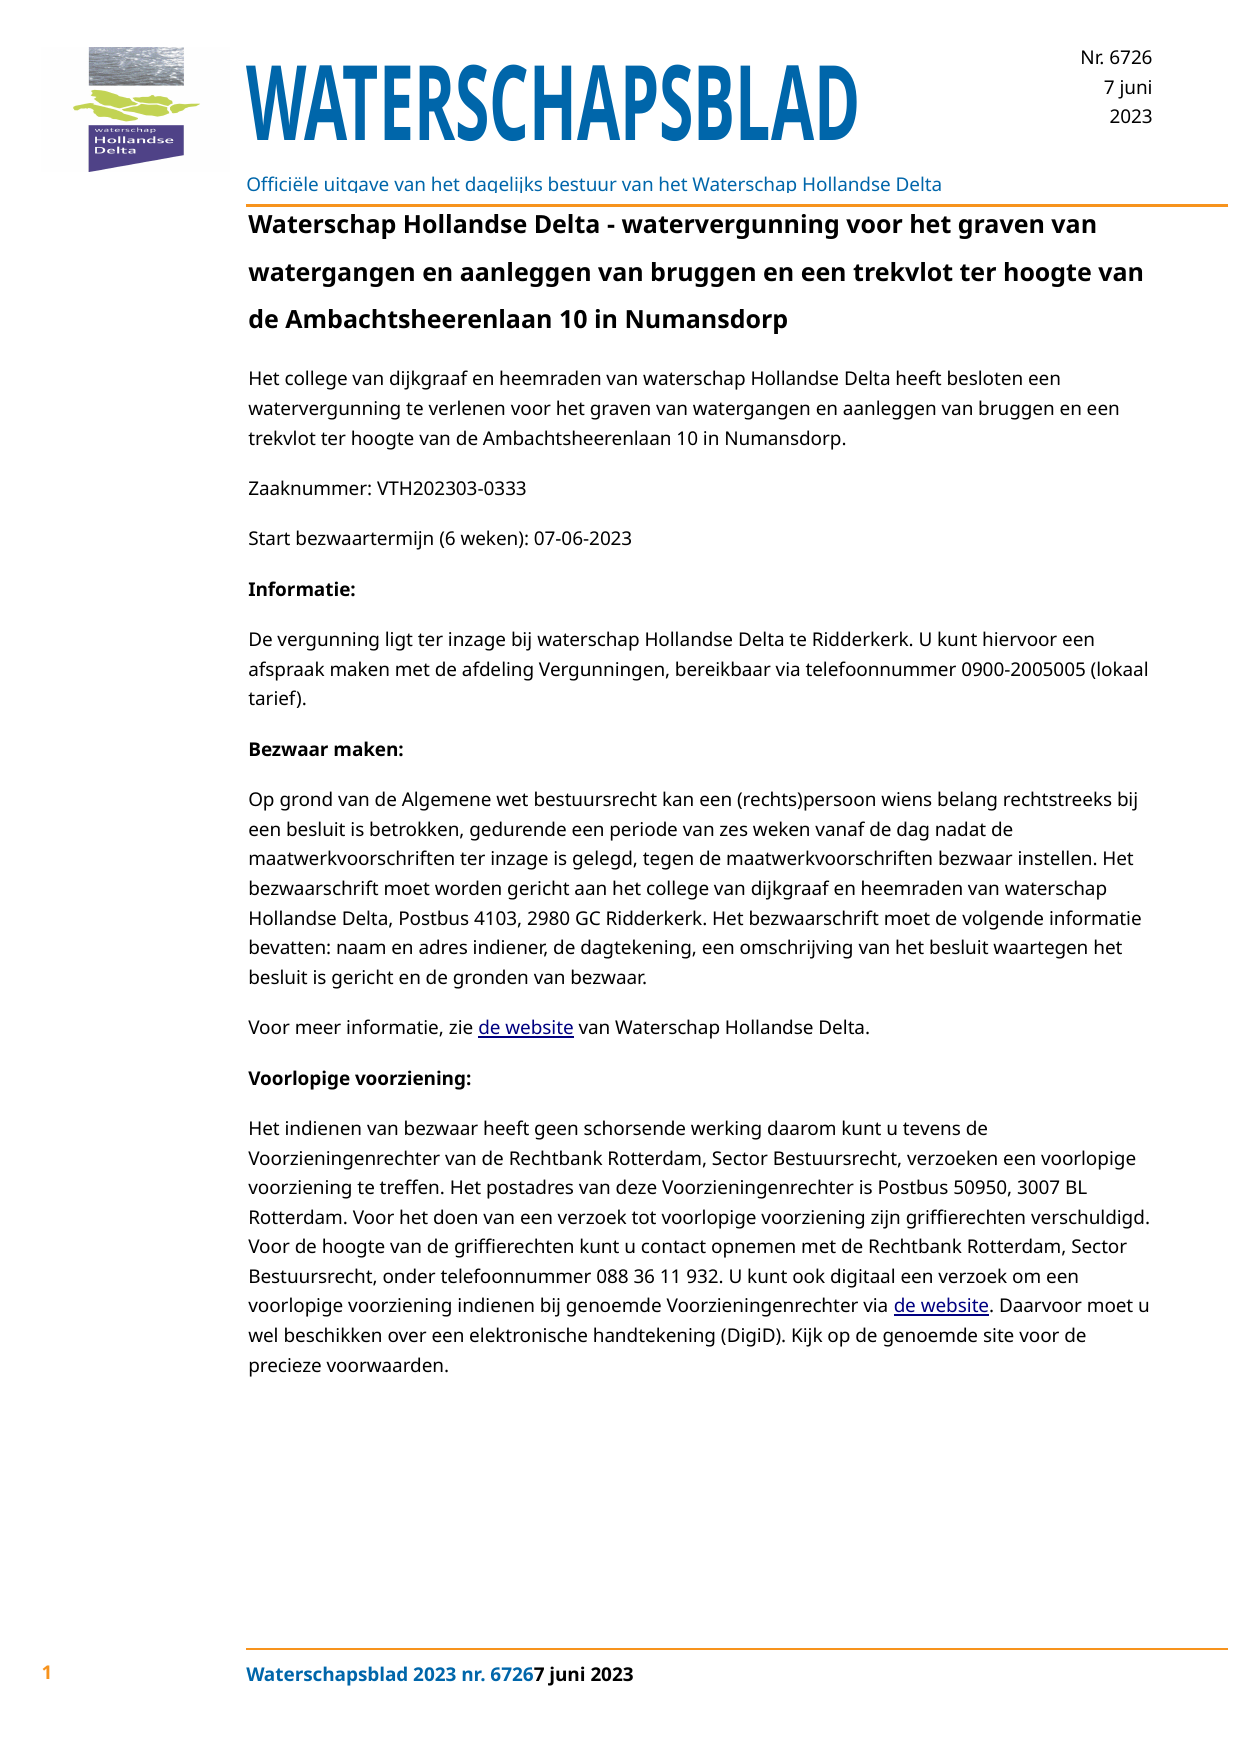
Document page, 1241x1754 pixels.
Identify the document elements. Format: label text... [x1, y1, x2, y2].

text Op grond van de Algemene wet bestuursrecht kan een (rechts)persoon wiens belang rechtstreeks bij een besluit is betrokken, gedurende een periode van zes weken vanaf de dag nadat de maatwerkvoorschriften ter inzage is gelegd, tegen de maatwerkvoorschriften bezwaar instellen. Het bezwaarschrift moet worden gericht aan het college van dijkgraaf en heemraden van waterschap Hollandse Delta, Postbus 4103, 2980 GC Ridderkerk. Het bezwaarschrift moet de volgende informatie bevatten: naam en adres indiener, de dagtekening, een omschrijving van het besluit waartegen het besluit is gericht en de gronden van bezwaar. [248, 786, 1152, 989]
text Voor meer informatie, zie de website van Waterschap Hollandse Delta. [248, 1014, 1152, 1040]
text Zaaknummer: VTH202303-0333 [248, 475, 1152, 501]
text De vergunning ligt ter inzage bij waterschap Hollandse Delta te Ridderkerk. U kunt hiervoor een afspraak maken met de afdeling Vergunningen, bereikbaar via telefoonnummer 0900-2005005 (lokaal tarief). [248, 626, 1152, 711]
text Het college van dijkgraaf en heemraden van waterschap Hollandse Delta heeft besloten een watervergunning te verlenen voor het graven van watergangen en aanleggen van bruggen en een trekvlot ter hoogte van de Ambachtsheerenlaan 10 in Numansdorp. [248, 366, 1152, 450]
text Voorlopige voorziening: [248, 1065, 1152, 1090]
picture [41, 47, 231, 172]
text Waterschap Hollandse Delta - watervergunning voor het graven van watergangen en aanleggen van bruggen en een trekvlot ter hoogte van de Ambachtsheerenlaan 10 in Numansdorp [248, 207, 1152, 336]
text Start bezwaartermijn (6 weken): 07-06-2023 [248, 526, 1152, 551]
text Bezwaar maken: [248, 736, 1152, 762]
text Het indienen van bezwaar heeft geen schorsende werking daarom kunt u tevens de Voorzieningenrechter van de Rechtbank Rotterdam, Sector Bestuursrecht, verzoeken een voorlopige voorziening te treffen. Het postadres van deze Voorzieningenrechter is Postbus 50950, 3007 BL Rotterdam. Voor het doen van een verzoek tot voorlopige voorziening zijn griffierechten verschuldigd. Voor de hoogte van de griffierechten kunt u contact opnemen met de Rechtbank Rotterdam, Sector Bestuursrecht, onder telefoonnummer 088 36 11 932. U kunt ook digitaal een verzoek om een voorlopige voorziening indienen bij genoemde Voorzieningenrechter via de website. Daarvoor moet u wel beschikken over een elektronische handtekening (DigiD). Kijk op de genoemde site voor de precieze voorwaarden. [248, 1115, 1152, 1377]
text Informatie: [248, 576, 1152, 602]
